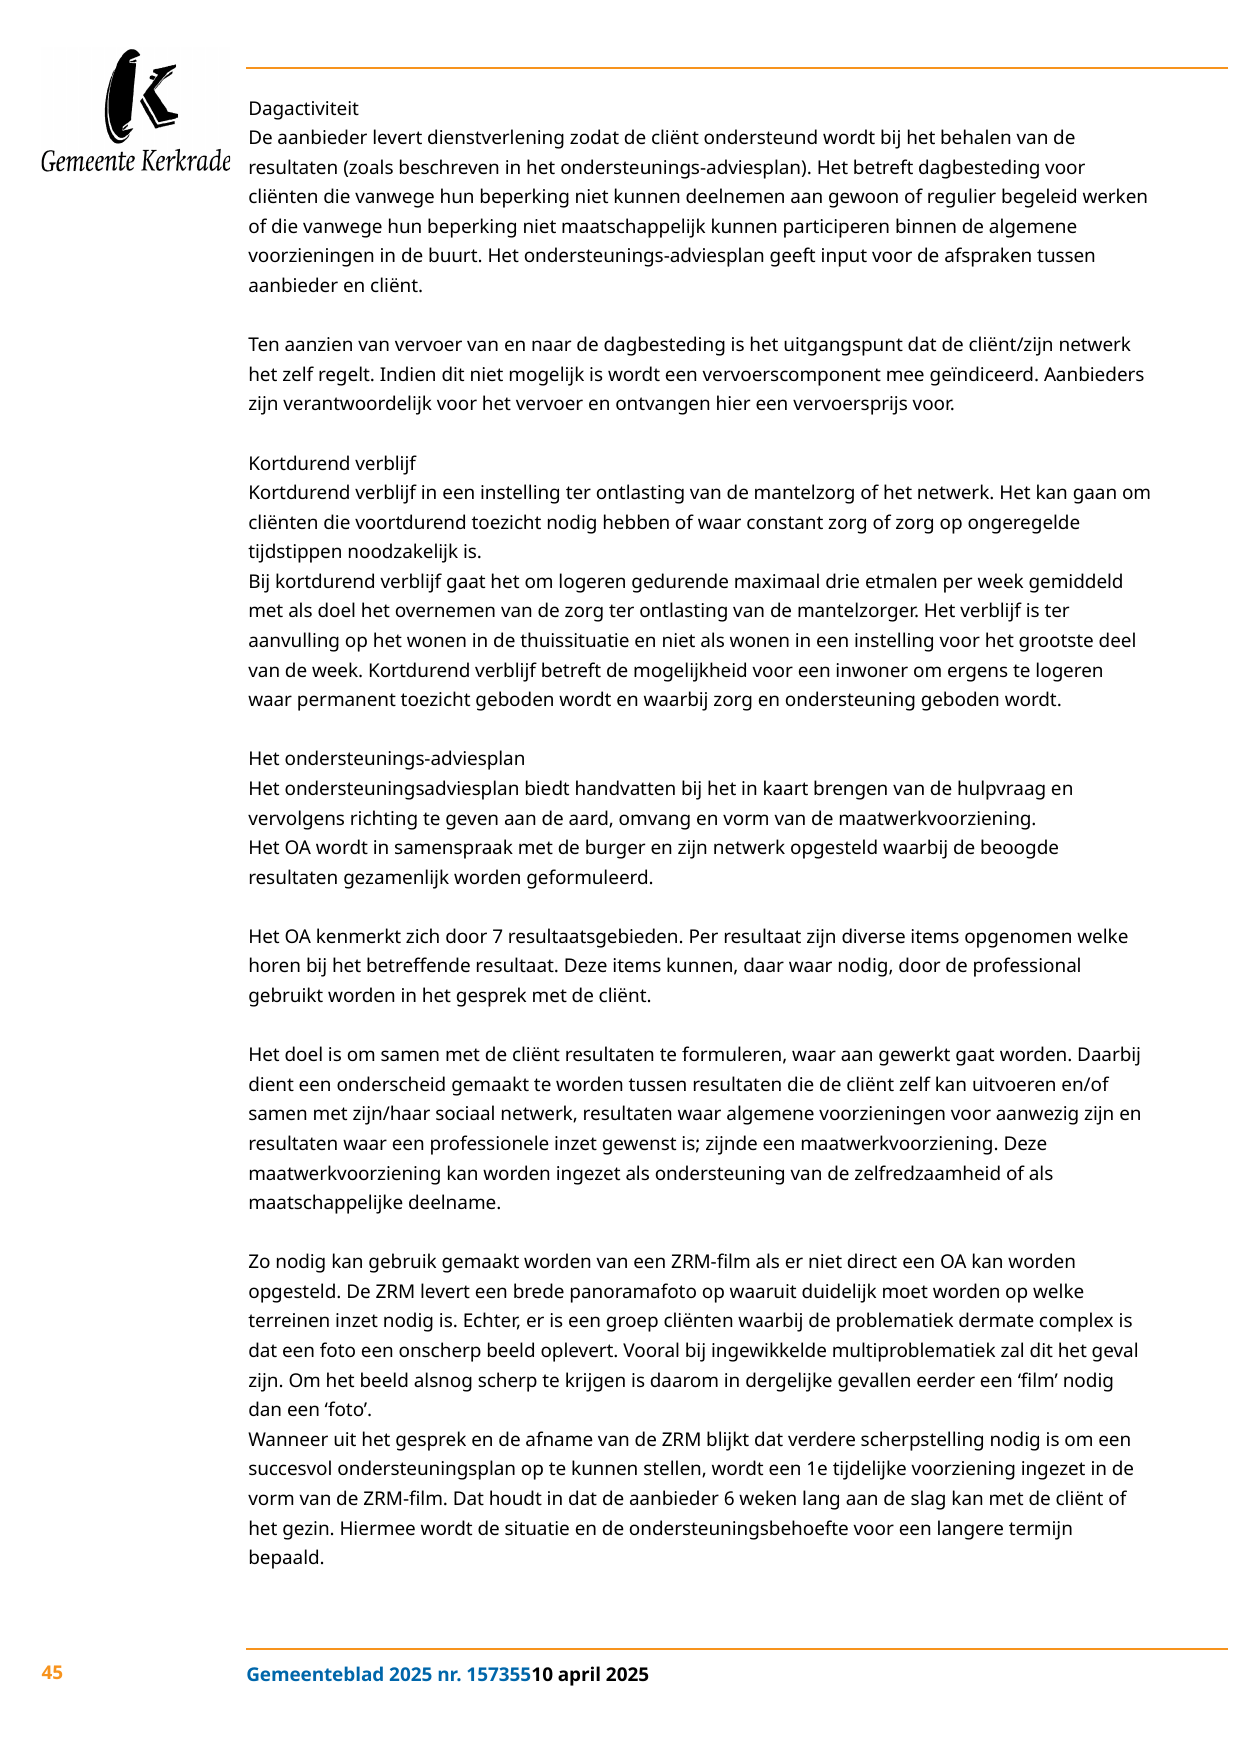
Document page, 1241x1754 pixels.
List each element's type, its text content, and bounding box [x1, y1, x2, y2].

text Het ondersteunings-adviesplan [248, 746, 1152, 771]
text Dagactiviteit [248, 95, 1152, 121]
picture [41, 47, 231, 172]
text Het ondersteuningsadviesplan biedt handvatten bij het in kaart brengen van de hulpvraag en vervolgens richting te geven aan de aard, omvang en vorm van de maatwerkvoorziening. [248, 775, 1152, 831]
text Bij kortdurend verblijf gaat het om logeren gedurende maximaal drie etmalen per week gemiddeld met als doel het overnemen van de zorg ter ontlasting van de mantelzorger. Het verblijf is ter aanvulling op het wonen in de thuissituatie en niet als wonen in een instelling voor het grootste deel van de week. Kortdurend verblijf betreft de mogelijkheid voor een inwoner om ergens te logeren waar permanent toezicht geboden wordt en waarbij zorg en ondersteuning geboden wordt. [248, 568, 1152, 712]
text Het doel is om samen met de cliënt resultaten te formuleren, waar aan gewerkt gaat worden. Daarbij dient een onderscheid gemaakt te worden tussen resultaten die de cliënt zelf kan uitvoeren en/of samen met zijn/haar sociaal netwerk, resultaten waar algemene voorzieningen voor aanwezig zijn en resultaten waar een professionele inzet gewenst is; zijnde een maatwerkvoorziening. Deze maatwerkvoorziening kan worden ingezet als ondersteuning van de zelfredzaamheid of als maatschappelijke deelname. [248, 1041, 1152, 1215]
text Het OA wordt in samenspraak met de burger en zijn netwerk opgesteld waarbij de beoogde resultaten gezamenlijk worden geformuleerd. [248, 834, 1152, 890]
text Kortdurend verblijf in een instelling ter ontlasting van de mantelzorg of het netwerk. Het kan gaan om cliënten die voortdurend toezicht nodig hebben of waar constant zorg of zorg op ongeregelde tijdstippen noodzakelijk is. [248, 479, 1152, 564]
text Het OA kenmerkt zich door 7 resultaatsgebieden. Per resultaat zijn diverse items opgenomen welke horen bij het betreffende resultaat. Deze items kunnen, daar waar nodig, door de professional gebruikt worden in het gesprek met de cliënt. [248, 923, 1152, 1008]
text Ten aanzien van vervoer van en naar de dagbesteding is het uitgangspunt dat de cliënt/zijn netwerk het zelf regelt. Indien dit niet mogelijk is wordt een vervoerscomponent mee geïndiceerd. Aanbieders zijn verantwoordelijk voor het vervoer en ontvangen hier een vervoersprijs voor. [248, 331, 1152, 416]
text De aanbieder levert dienstverlening zodat de cliënt ondersteund wordt bij het behalen van de resultaten (zoals beschreven in het ondersteunings-adviesplan). Het betreft dagbesteding voor cliënten die vanwege hun beperking niet kunnen deelnemen aan gewoon of regulier begeleid werken of die vanwege hun beperking niet maatschappelijk kunnen participeren binnen de algemene voorzieningen in de buurt. Het ondersteunings-adviesplan geeft input voor de afspraken tussen aanbieder en cliënt. [248, 124, 1152, 298]
text Zo nodig kan gebruik gemaakt worden van een ZRM-film als er niet direct een OA kan worden opgesteld. De ZRM levert een brede panoramafoto op waaruit duidelijk moet worden op welke terreinen inzet nodig is. Echter, er is een groep cliënten waarbij de problematiek dermate complex is dat een foto een onscherp beeld oplevert. Vooral bij ingewikkelde multiproblematiek zal dit het geval zijn. Om het beeld alsnog scherp te krijgen is daarom in dergelijke gevallen eerder een ‘film’ nodig dan een ‘foto’. [248, 1248, 1152, 1422]
text Kortdurend verblijf [248, 450, 1152, 476]
text Wanneer uit het gesprek en de afname van de ZRM blijkt dat verdere scherpstelling nodig is om een succesvol ondersteuningsplan op te kunnen stellen, wordt een 1e tijdelijke voorziening ingezet in de vorm van de ZRM-film. Dat houdt in dat de aanbieder 6 weken lang aan de slag kan met de cliënt of het gezin. Hiermee wordt de situatie en de ondersteuningsbehoefte voor een langere termijn bepaald. [248, 1426, 1152, 1570]
